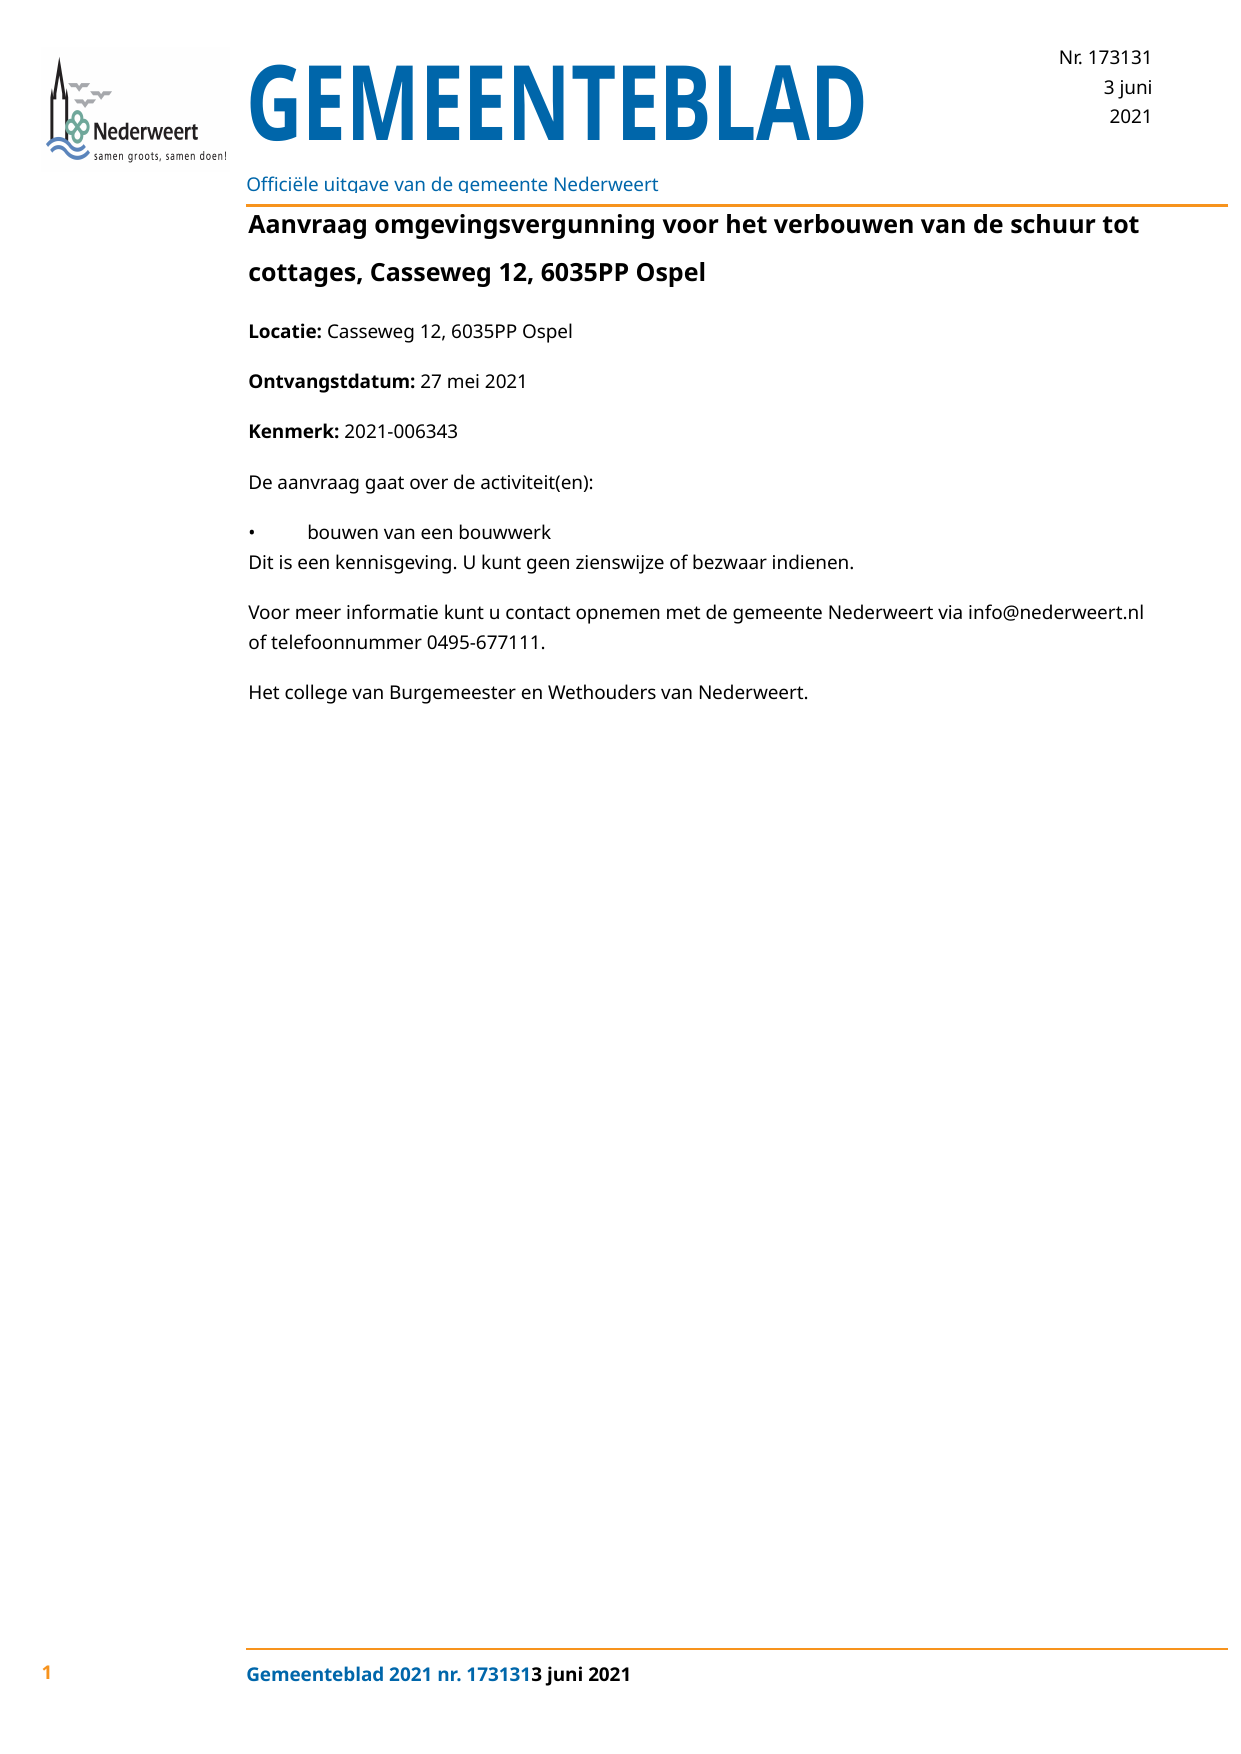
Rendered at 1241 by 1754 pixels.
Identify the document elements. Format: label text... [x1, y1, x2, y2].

text Kenmerk: 2021-006343 [248, 419, 1152, 444]
text Locatie: Casseweg 12, 6035PP Ospel [248, 318, 1152, 344]
text Voor meer informatie kunt u contact opnemen met de gemeente Nederweert via info@nederweert.nl of telefoonnummer 0495-677111. [248, 599, 1152, 655]
text Aanvraag omgevingsvergunning voor het verbouwen van de schuur tot cottages, Casseweg 12, 6035PP Ospel [248, 207, 1152, 288]
text De aanvraag gaat over de activiteit(en): [248, 469, 1152, 495]
text Dit is een kennisgeving. U kunt geen zienswijze of bezwaar indienen. [248, 549, 1152, 575]
picture [41, 47, 231, 172]
text Het college van Burgemeester en Wethouders van Nederweert. [248, 679, 1152, 705]
text Ontvangstdatum: 27 mei 2021 [248, 368, 1152, 394]
list bouwen van een bouwwerk [248, 519, 1152, 545]
